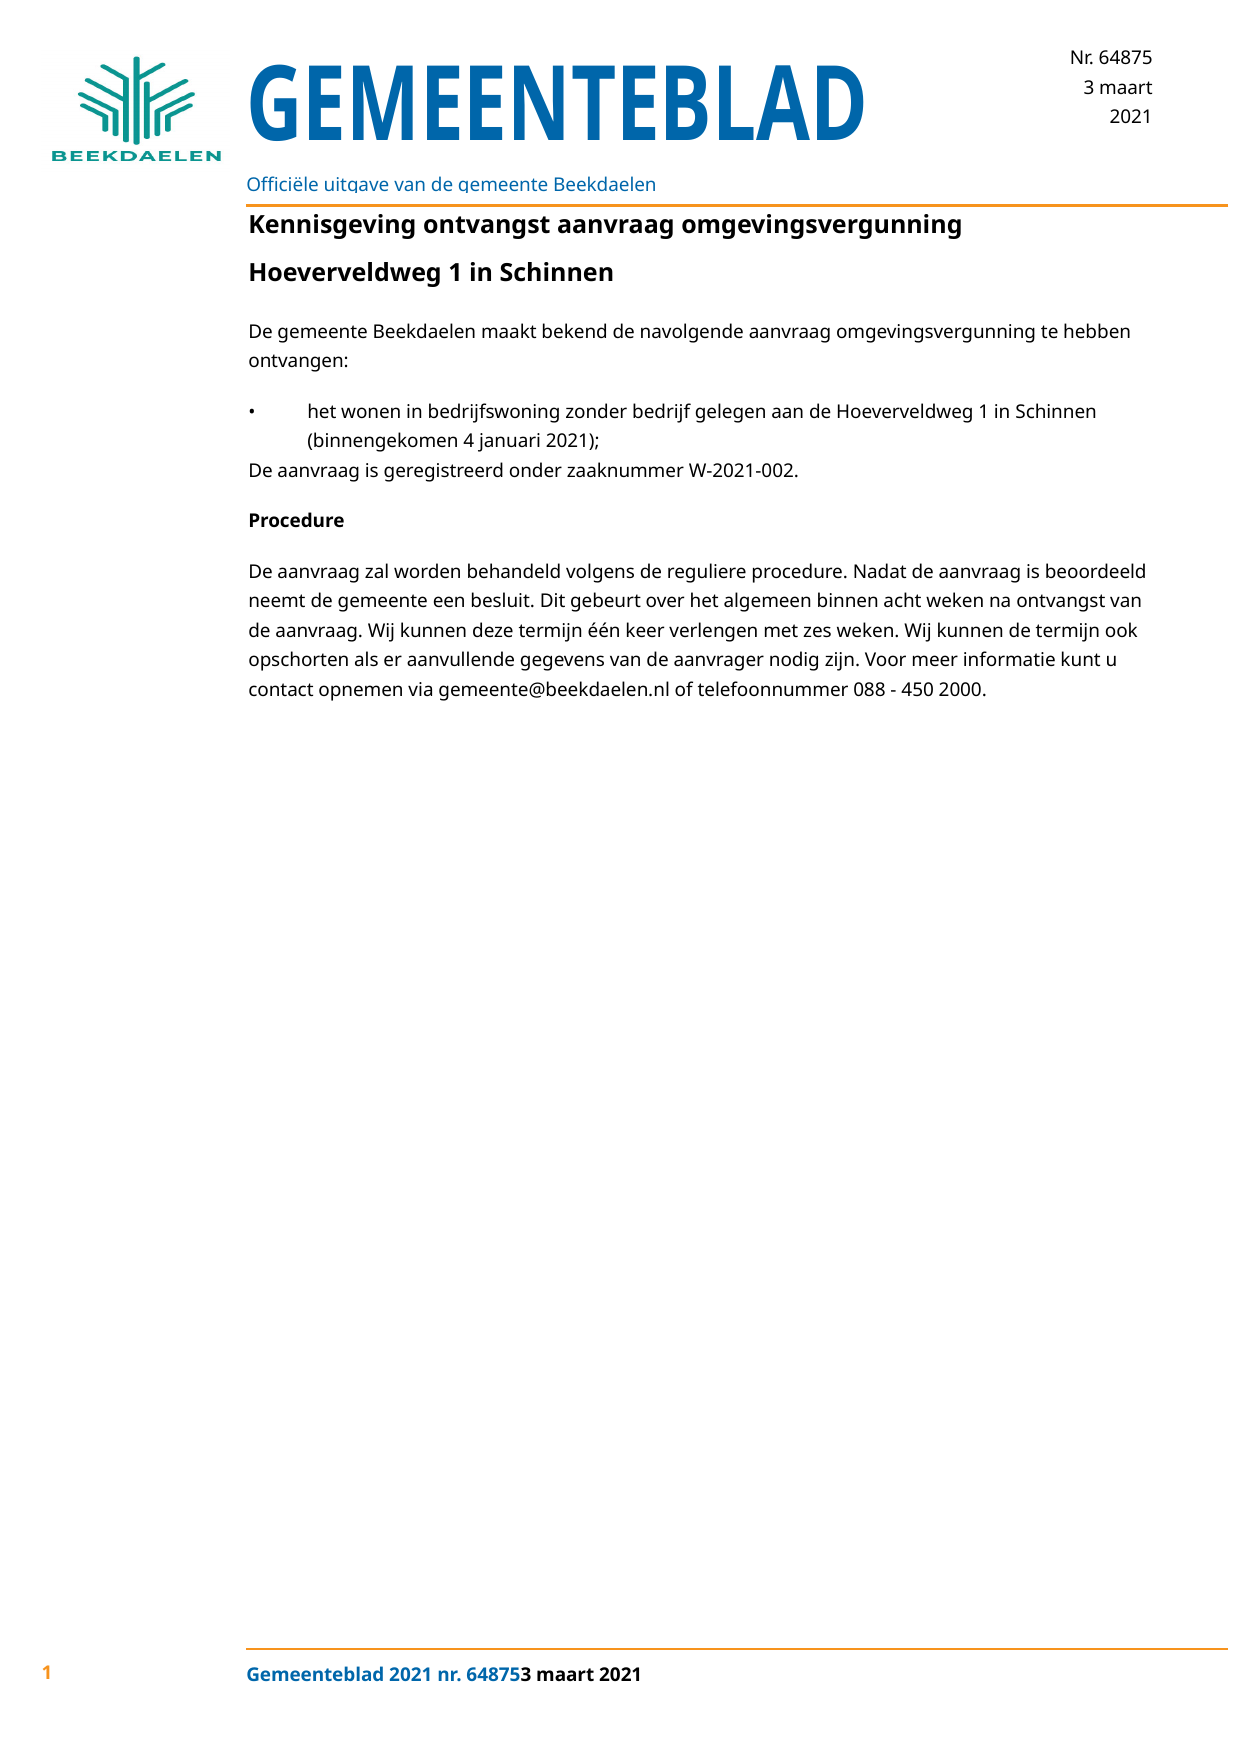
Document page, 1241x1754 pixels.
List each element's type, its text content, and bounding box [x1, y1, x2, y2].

text De aanvraag zal worden behandeld volgens de reguliere procedure. Nadat de aanvraag is beoordeeld neemt de gemeente een besluit. Dit gebeurt over het algemeen binnen acht weken na ontvangst van de aanvraag. Wij kunnen deze termijn één keer verlengen met zes weken. Wij kunnen de termijn ook opschorten als er aanvullende gegevens van de aanvrager nodig zijn. Voor meer informatie kunt u contact opnemen via gemeente@beekdaelen.nl of telefoonnummer 088 - 450 2000. [248, 558, 1152, 702]
text Procedure [248, 507, 1152, 533]
text De aanvraag is geregistreerd onder zaaknummer W-2021-002. [248, 457, 1152, 483]
list het wonen in bedrijfswoning zonder bedrijf gelegen aan de Hoeverveldweg 1 in Schinnen (binnengekomen 4 januari 2021); [248, 398, 1152, 453]
text De gemeente Beekdaelen maakt bekend de navolgende aanvraag omgevingsvergunning te hebben ontvangen: [248, 318, 1152, 373]
text Kennisgeving ontvangst aanvraag omgevingsvergunning Hoeverveldweg 1 in Schinnen [248, 207, 1152, 288]
picture [41, 47, 231, 172]
